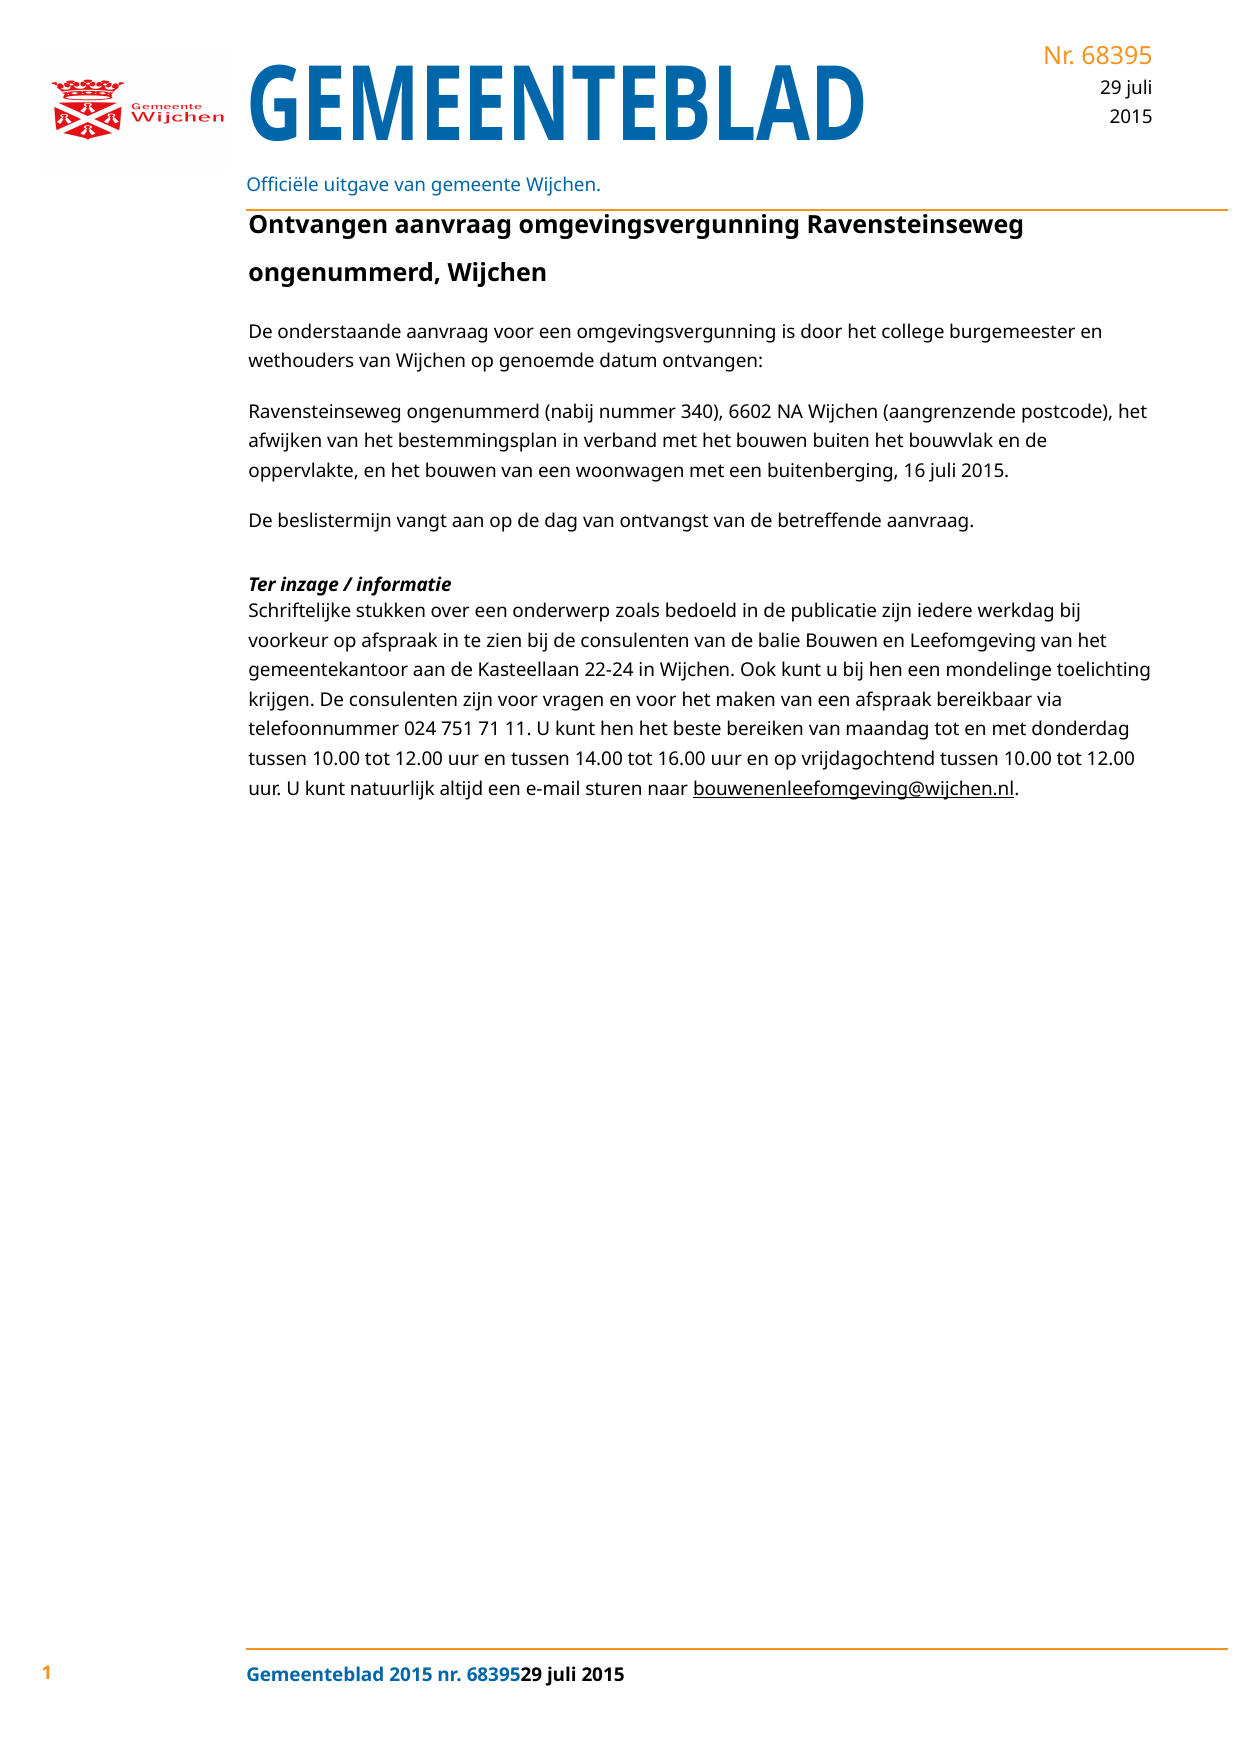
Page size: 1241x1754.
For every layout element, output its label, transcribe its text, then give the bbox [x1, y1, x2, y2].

text Ravensteinseweg ongenummerd (nabij nummer 340), 6602 NA Wijchen (aangrenzende postcode), het afwijken van het bestemmingsplan in verband met het bouwen buiten het bouwvlak en de oppervlakte, en het bouwen van een woonwagen met een buitenberging, 16 juli 2015. [248, 398, 1152, 483]
text De onderstaande aanvraag voor een omgevingsvergunning is door het college burgemeester en wethouders van Wijchen op genoemde datum ontvangen: [248, 318, 1152, 373]
text Schriftelijke stukken over een onderwerp zoals bedoeld in de publicatie zijn iedere werkdag bij voorkeur op afspraak in te zien bij de consulenten van de balie Bouwen en Leefomgeving van het gemeentekantoor aan de Kasteellaan 22-24 in Wijchen. Ook kunt u bij hen een mondelinge toelichting krijgen. De consulenten zijn voor vragen en voor het maken van een afspraak bereikbaar via telefoonnummer 024 751 71 11. U kunt hen het beste bereiken van maandag tot en met donderdag tussen 10.00 tot 12.00 uur en tussen 14.00 tot 16.00 uur en op vrijdagochtend tussen 10.00 tot 12.00 uur. U kunt natuurlijk altijd een e-mail sturen naar bouwenenleefomgeving@wijchen.nl. [248, 597, 1152, 800]
text Ontvangen aanvraag omgevingsvergunning Ravensteinseweg ongenummerd, Wijchen [248, 211, 1152, 288]
text De beslistermijn vangt aan op de dag van ontvangst van de betreffende aanvraag. [248, 507, 1152, 533]
picture [41, 47, 231, 172]
text Ter inzage / informatie [248, 571, 1152, 597]
